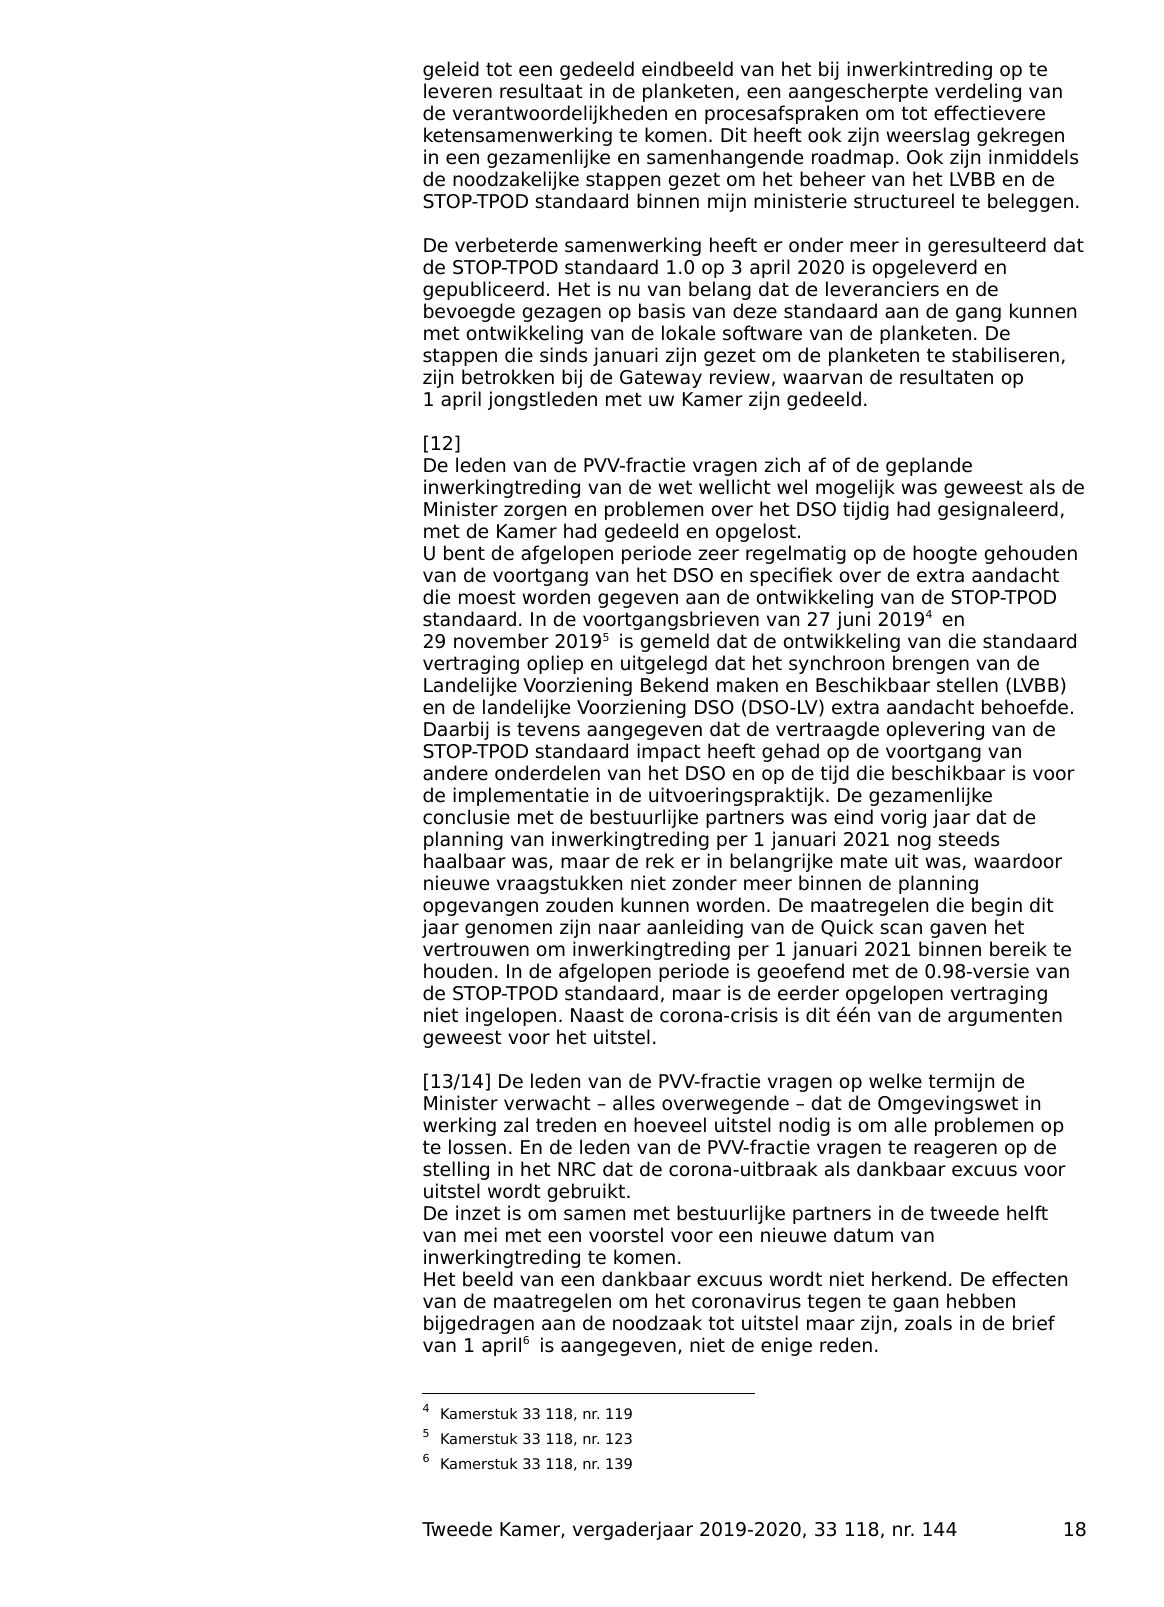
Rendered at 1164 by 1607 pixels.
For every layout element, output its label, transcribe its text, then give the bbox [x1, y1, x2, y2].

text U bent de afgelopen periode zeer regelmatig op de hoogte gehouden van de voortgang van het DSO en specifiek over de extra aandacht die moest worden gegeven aan de ontwikkeling van de STOP-TPOD standaard. In de voortgangsbrieven van 27 juni 2019 en 29 november 2019 is gemeld dat de ontwikkeling van die standaard vertraging opliep en uitgelegd dat het synchroon brengen van de Landelijke Voorziening Bekend maken en Beschikbaar stellen (LVBB) en de landelijke Voorziening DSO (DSO-LV) extra aandacht behoefde. Daarbij is tevens aangegeven dat de vertraagde oplevering van de STOP-TPOD standaard impact heeft gehad op de voortgang van andere onderdelen van het DSO en op de tijd die beschikbaar is voor de implementatie in de uitvoeringspraktijk. De gezamenlijke conclusie met de bestuurlijke partners was eind vorig jaar dat de planning van inwerkingtreding per 1 januari 2021 nog steeds haalbaar was, maar de rek er in belangrijke mate uit was, waardoor nieuwe vraagstukken niet zonder meer binnen de planning opgevangen zouden kunnen worden. De maatregelen die begin dit jaar genomen zijn naar aanleiding van de Quick scan gaven het vertrouwen om inwerkingtreding per 1 januari 2021 binnen bereik te houden. In de afgelopen periode is geoefend met de 0.98-versie van de STOP-TPOD standaard, maar is de eerder opgelopen vertraging niet ingelopen. Naast de corona-crisis is dit één van de argumenten geweest voor het uitstel. [422, 543, 1087, 1048]
text Het beeld van een dankbaar excuus wordt niet herkend. De effecten van de maatregelen om het coronavirus tegen te gaan hebben bijgedragen aan de noodzaak tot uitstel maar zijn, zoals in de brief van 1 april is aangegeven, niet de enige reden. [422, 1268, 1087, 1356]
text Kamerstuk 33 118, nr. 139 [422, 1452, 1087, 1474]
text [12] [422, 433, 1087, 455]
text geleid tot een gedeeld eindbeeld van het bij inwerkintreding op te leveren resultaat in de planketen, een aangescherpte verdeling van de verantwoordelijkheden en procesafspraken om tot effectievere ketensamenwerking te komen. Dit heeft ook zijn weerslag gekregen in een gezamenlijke en samenhangende roadmap. Ook zijn inmiddels de noodzakelijke stappen gezet om het beheer van het LVBB en de STOP-TPOD standaard binnen mijn ministerie structureel te beleggen. [422, 59, 1087, 213]
text Kamerstuk 33 118, nr. 123 [422, 1427, 1087, 1449]
text De inzet is om samen met bestuurlijke partners in de tweede helft van mei met een voorstel voor een nieuwe datum van inwerkingtreding te komen. [422, 1203, 1087, 1268]
text [13/14] De leden van de PVV-fractie vragen op welke termijn de Minister verwacht – alles overwegende – dat de Omgevingswet in werking zal treden en hoeveel uitstel nodig is om alle problemen op te lossen. En de leden van de PVV-fractie vragen te reageren op de stelling in het NRC dat de corona-uitbraak als dankbaar excuus voor uitstel wordt gebruikt. [422, 1071, 1087, 1203]
text De verbeterde samenwerking heeft er onder meer in geresulteerd dat de STOP-TPOD standaard 1.0 op 3 april 2020 is opgeleverd en gepubliceerd. Het is nu van belang dat de leveranciers en de bevoegde gezagen op basis van deze standaard aan de gang kunnen met ontwikkeling van de lokale software van de planketen. De stappen die sinds januari zijn gezet om de planketen te stabiliseren, zijn betrokken bij de Gateway review, waarvan de resultaten op 1 april jongstleden met uw Kamer zijn gedeeld. [422, 235, 1087, 411]
text Kamerstuk 33 118, nr. 119 [422, 1402, 1087, 1424]
text De leden van de PVV-fractie vragen zich af of de geplande inwerkingtreding van de wet wellicht wel mogelijk was geweest als de Minister zorgen en problemen over het DSO tijdig had gesignaleerd, met de Kamer had gedeeld en opgelost. [422, 455, 1087, 543]
